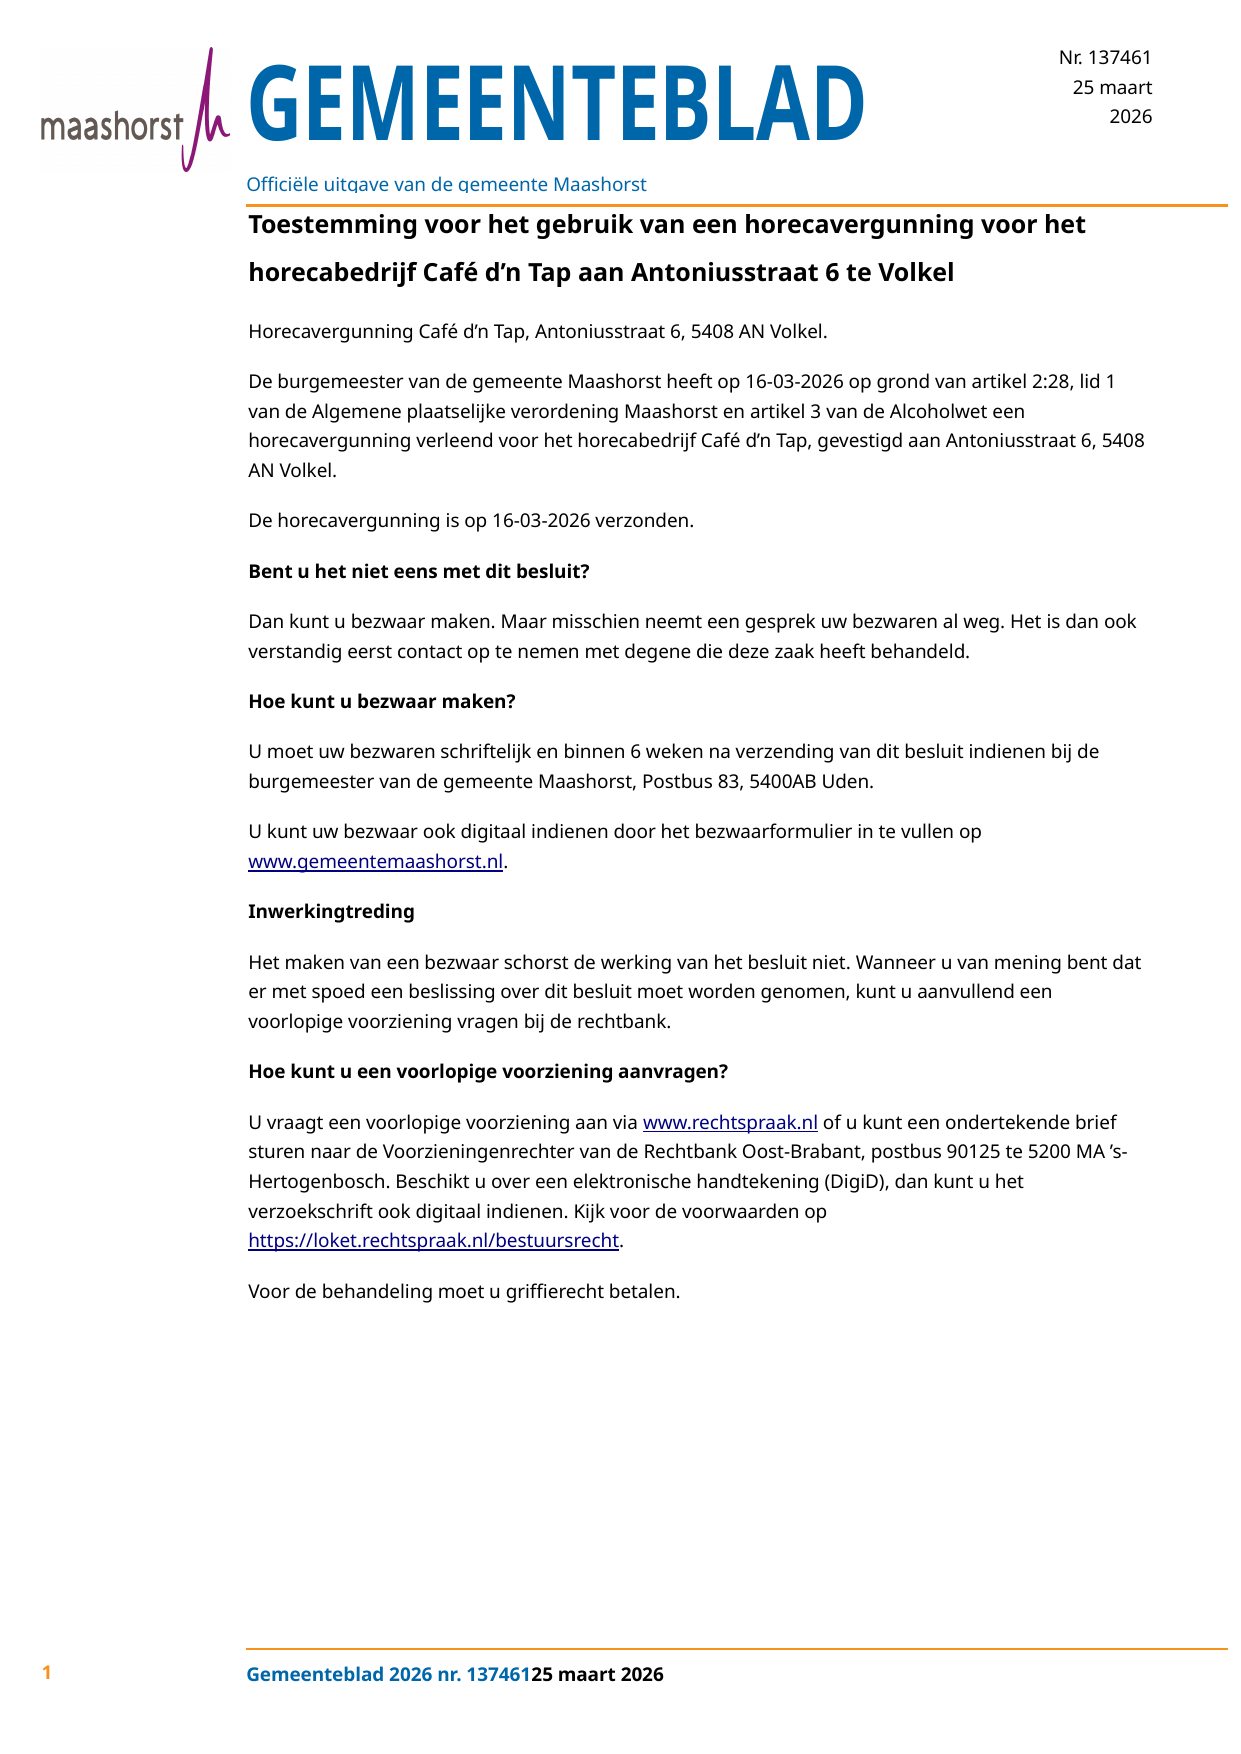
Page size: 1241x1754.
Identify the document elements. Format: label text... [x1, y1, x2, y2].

text Toestemming voor het gebruik van een horecavergunning voor het horecabedrijf Café d’n Tap aan Antoniusstraat 6 te Volkel [248, 207, 1152, 288]
text Het maken van een bezwaar schorst de werking van het besluit niet. Wanneer u van mening bent dat er met spoed een beslissing over dit besluit moet worden genomen, kunt u aanvullend een voorlopige voorziening vragen bij de rechtbank. [248, 949, 1152, 1034]
text De horecavergunning is op 16-03-2026 verzonden. [248, 507, 1152, 533]
picture [41, 47, 231, 172]
text U moet uw bezwaren schriftelijk en binnen 6 weken na verzending van dit besluit indienen bij de burgemeester van de gemeente Maashorst, Postbus 83, 5400AB Uden. [248, 739, 1152, 794]
text Voor de behandeling moet u griffierecht betalen. [248, 1278, 1152, 1304]
text Hoe kunt u bezwaar maken? [248, 688, 1152, 714]
text Inwerkingtreding [248, 899, 1152, 924]
text Bent u het niet eens met dit besluit? [248, 558, 1152, 584]
text Hoe kunt u een voorlopige voorziening aanvragen? [248, 1059, 1152, 1084]
text Dan kunt u bezwaar maken. Maar misschien neemt een gesprek uw bezwaren al weg. Het is dan ook verstandig eerst contact op te nemen met degene die deze zaak heeft behandeld. [248, 608, 1152, 664]
text U vraagt een voorlopige voorziening aan via www.rechtspraak.nl of u kunt een ondertekende brief sturen naar de Voorzieningenrechter van de Rechtbank Oost-Brabant, postbus 90125 te 5200 MA ’s-Hertogenbosch. Beschikt u over een elektronische handtekening (DigiD), dan kunt u het verzoekschrift ook digitaal indienen. Kijk voor de voorwaarden op https://loket.rechtspraak.nl/bestuursrecht. [248, 1109, 1152, 1253]
text Horecavergunning Café d’n Tap, Antoniusstraat 6, 5408 AN Volkel. [248, 318, 1152, 344]
text De burgemeester van de gemeente Maashorst heeft op 16-03-2026 op grond van artikel 2:28, lid 1 van de Algemene plaatselijke verordening Maashorst en artikel 3 van de Alcoholwet een horecavergunning verleend voor het horecabedrijf Café d’n Tap, gevestigd aan Antoniusstraat 6, 5408 AN Volkel. [248, 368, 1152, 483]
text U kunt uw bezwaar ook digitaal indienen door het bezwaarformulier in te vullen op www.gemeentemaashorst.nl. [248, 819, 1152, 874]
